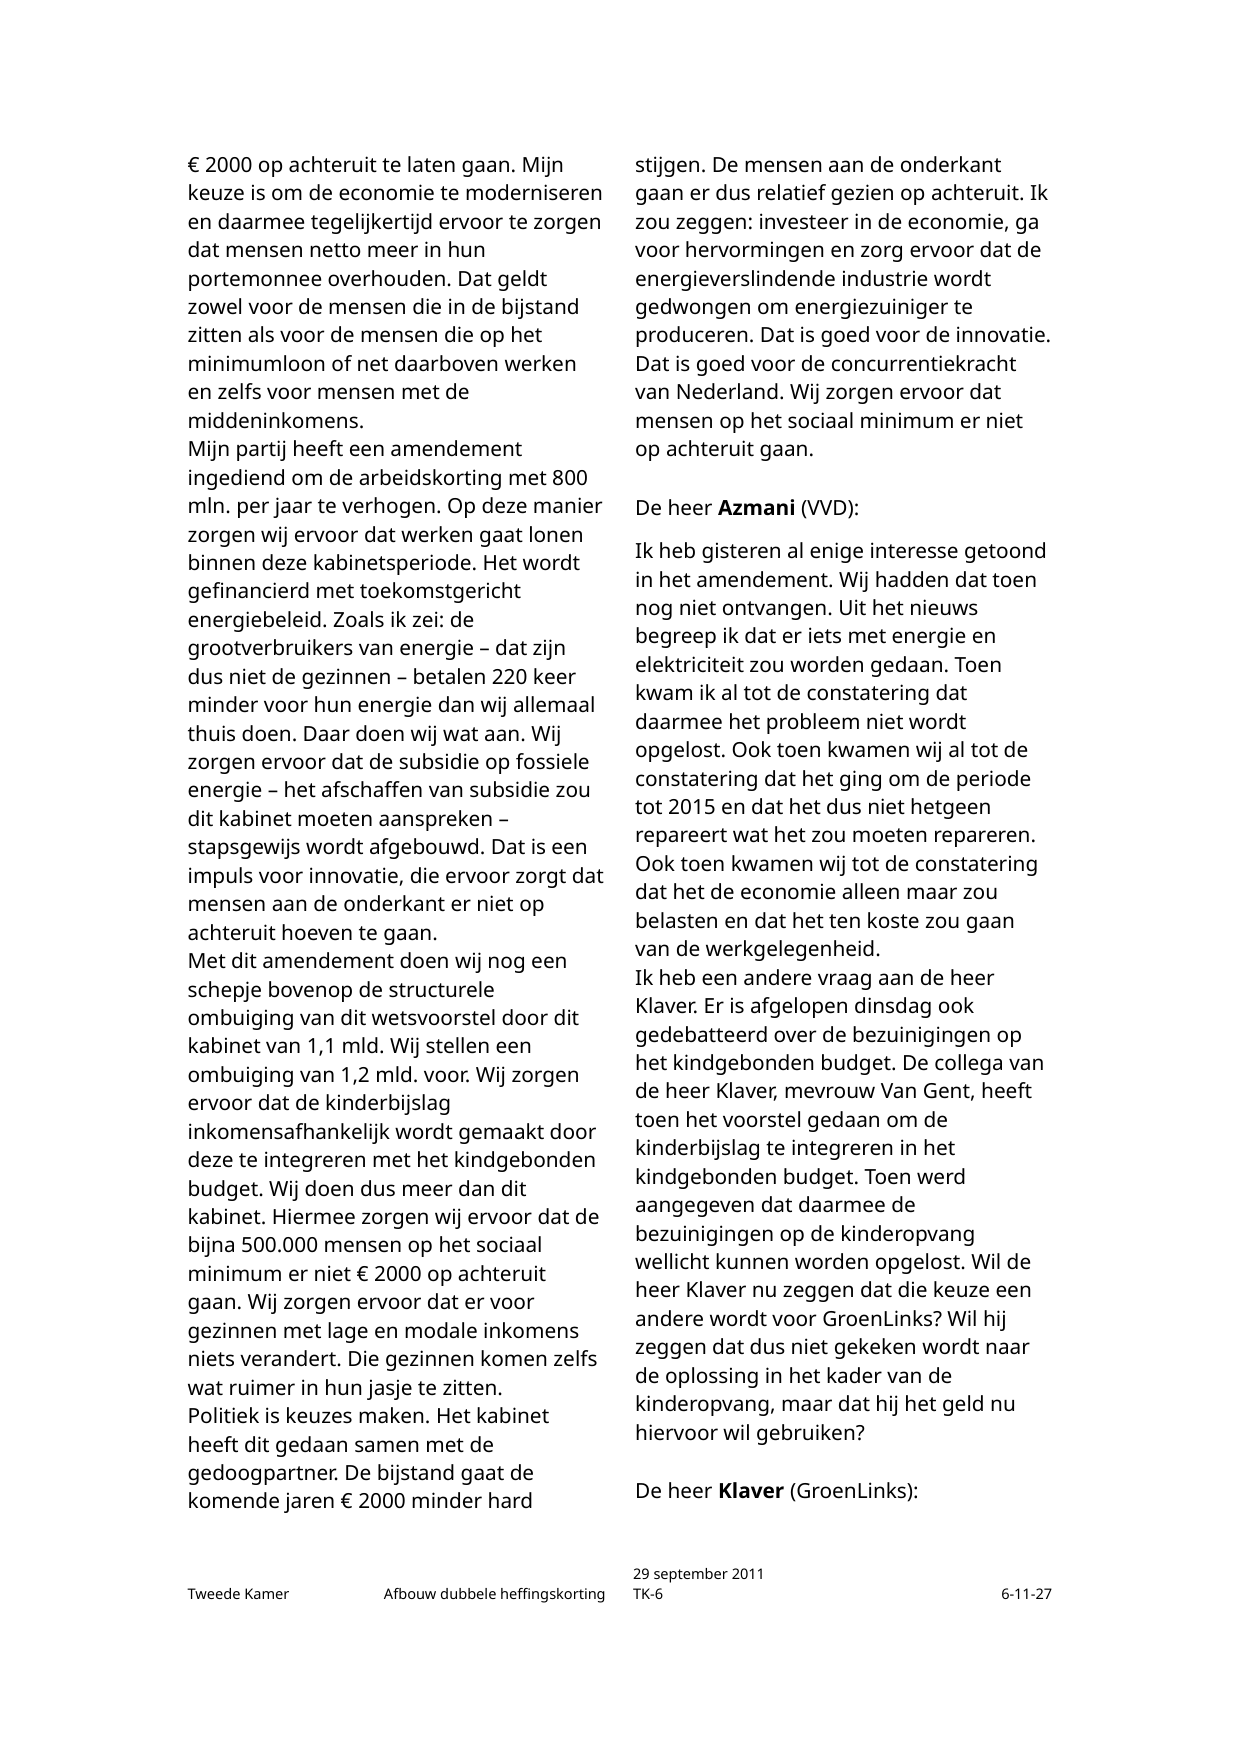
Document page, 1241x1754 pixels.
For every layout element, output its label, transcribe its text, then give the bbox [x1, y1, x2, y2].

text De heer Azmani (VVD): [635, 493, 1053, 521]
text Met dit amendement doen wij nog een schepje bovenop de structurele ombuiging van dit wetsvoorstel door dit kabinet van 1,1 mld. Wij stellen een ombuiging van 1,2 mld. voor. Wij zorgen ervoor dat de kinderbijslag inkomensafhankelijk wordt gemaakt door deze te integreren met het kindgebonden budget. Wij doen dus meer dan dit kabinet. Hiermee zorgen wij ervoor dat de bijna 500.000 mensen op het sociaal minimum er niet € 2000 op achteruit gaan. Wij zorgen ervoor dat er voor gezinnen met lage en modale inkomens niets verandert. Die gezinnen komen zelfs wat ruimer in hun jasje te zitten. [187, 946, 605, 1401]
text Mijn partij heeft een amendement ingediend om de arbeidskorting met 800 mln. per jaar te verhogen. Op deze manier zorgen wij ervoor dat werken gaat lonen binnen deze kabinetsperiode. Het wordt gefinancierd met toekomstgericht energiebeleid. Zoals ik zei: de grootverbruikers van energie – dat zijn dus niet de gezinnen – betalen 220 keer minder voor hun energie dan wij allemaal thuis doen. Daar doen wij wat aan. Wij zorgen ervoor dat de subsidie op fossiele energie – het afschaffen van subsidie zou dit kabinet moeten aanspreken – stapsgewijs wordt afgebouwd. Dat is een impuls voor innovatie, die ervoor zorgt dat mensen aan de onderkant er niet op achteruit hoeven te gaan. [187, 434, 605, 946]
text stijgen. De mensen aan de onderkant gaan er dus relatief gezien op achteruit. Ik zou zeggen: investeer in de economie, ga voor hervormingen en zorg ervoor dat de energieverslindende industrie wordt gedwongen om energiezuiniger te produceren. Dat is goed voor de innovatie. Dat is goed voor de concurrentiekracht van Nederland. Wij zorgen ervoor dat mensen op het sociaal minimum er niet op achteruit gaan. [635, 150, 1053, 463]
text Ik heb gisteren al enige interesse getoond in het amendement. Wij hadden dat toen nog niet ontvangen. Uit het nieuws begreep ik dat er iets met energie en elektriciteit zou worden gedaan. Toen kwam ik al tot de constatering dat daarmee het probleem niet wordt opgelost. Ook toen kwamen wij al tot de constatering dat het ging om de periode tot 2015 en dat het dus niet hetgeen repareert wat het zou moeten repareren. Ook toen kwamen wij tot de constatering dat het de economie alleen maar zou belasten en dat het ten koste zou gaan van de werkgelegenheid. [635, 536, 1053, 963]
text De heer Klaver (GroenLinks): [635, 1476, 1053, 1505]
text Politiek is keuzes maken. Het kabinet heeft dit gedaan samen met de gedoogpartner. De bijstand gaat de komende jaren € 2000 minder hard [187, 1401, 605, 1515]
text Ik heb een andere vraag aan de heer Klaver. Er is afgelopen dinsdag ook gedebatteerd over de bezuinigingen op het kindgebonden budget. De collega van de heer Klaver, mevrouw Van Gent, heeft toen het voorstel gedaan om de kinderbijslag te integreren in het kindgebonden budget. Toen werd aangegeven dat daarmee de bezuinigingen op de kinderopvang wellicht kunnen worden opgelost. Wil de heer Klaver nu zeggen dat die keuze een andere wordt voor GroenLinks? Wil hij zeggen dat dus niet gekeken wordt naar de oplossing in het kader van de kinderopvang, maar dat hij het geld nu hiervoor wil gebruiken? [635, 963, 1053, 1446]
text € 2000 op achteruit te laten gaan. Mijn keuze is om de economie te moderniseren en daarmee tegelijkertijd ervoor te zorgen dat mensen netto meer in hun portemonnee overhouden. Dat geldt zowel voor de mensen die in de bijstand zitten als voor de mensen die op het minimumloon of net daarboven werken en zelfs voor mensen met de middeninkomens. [187, 150, 605, 434]
